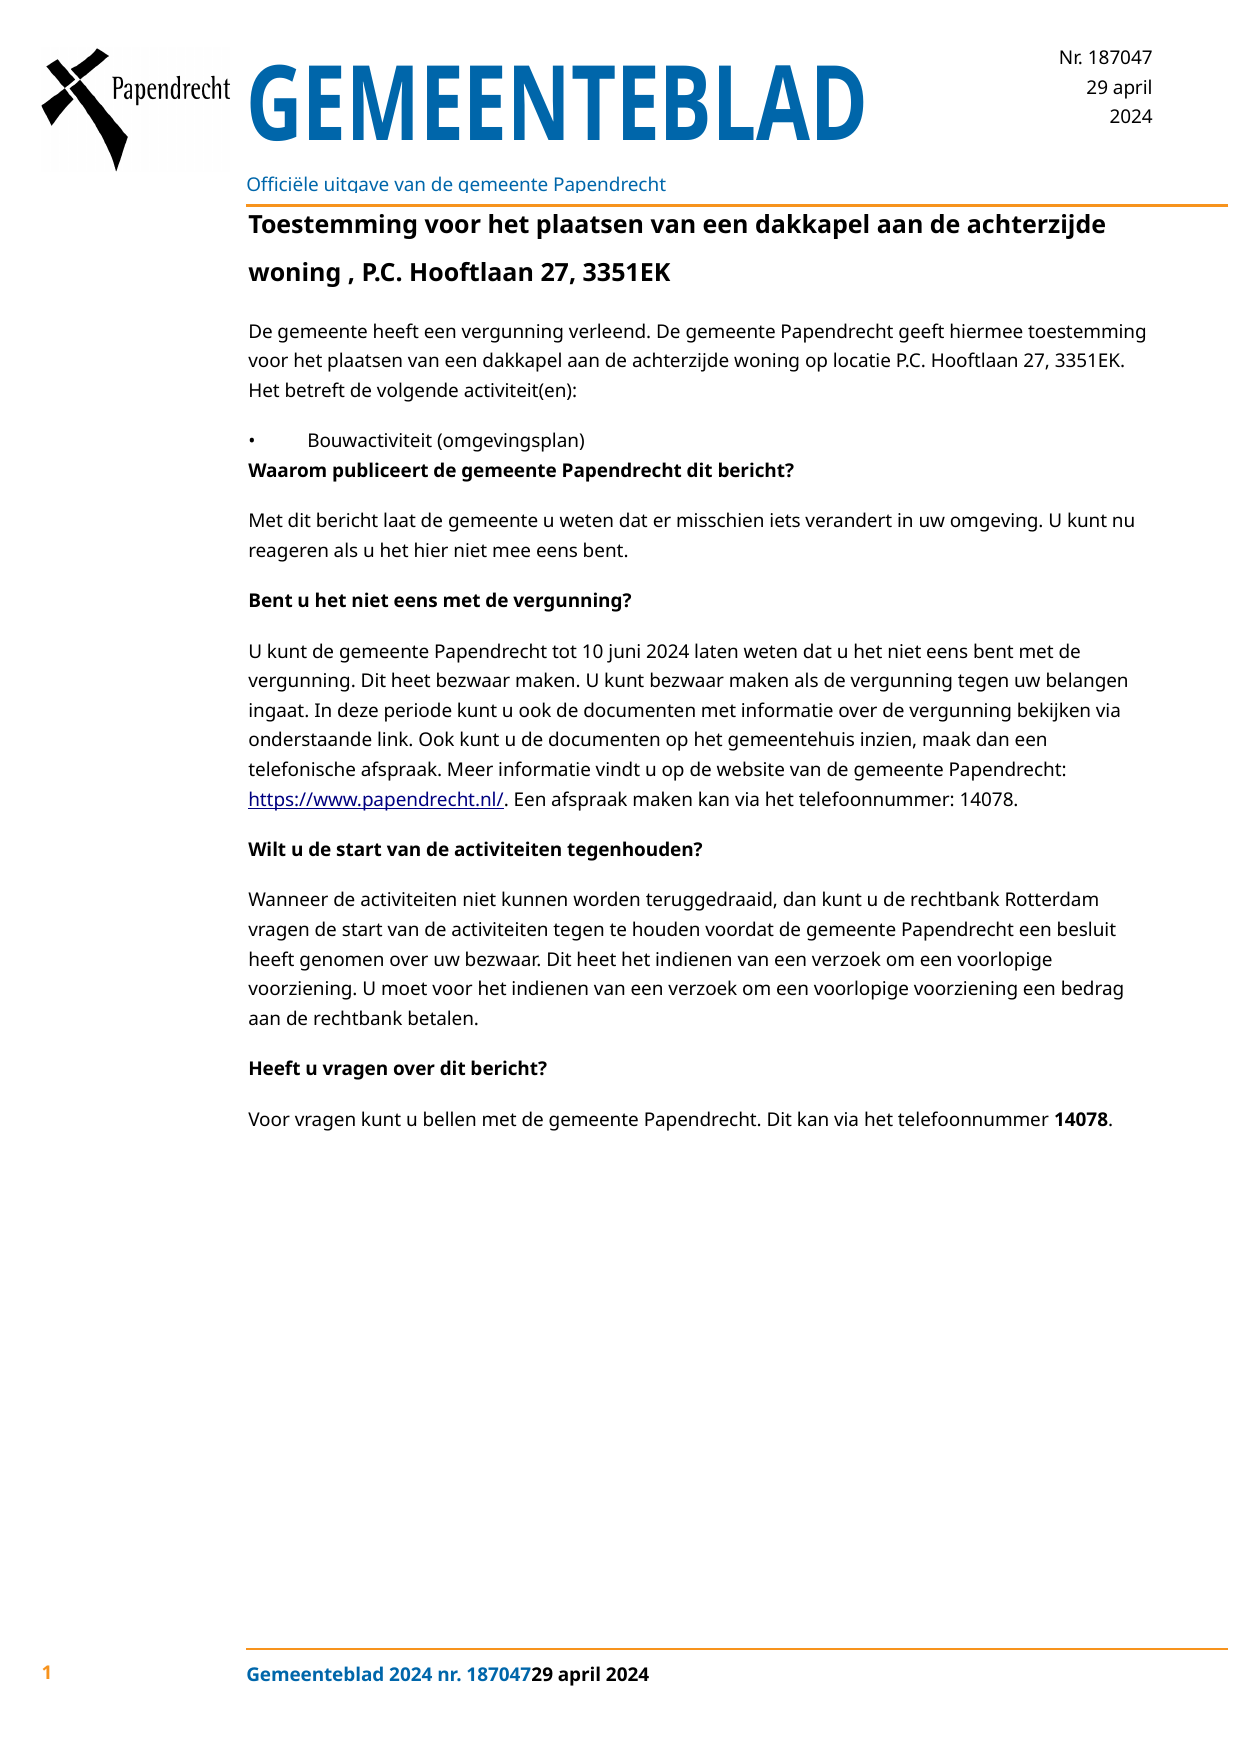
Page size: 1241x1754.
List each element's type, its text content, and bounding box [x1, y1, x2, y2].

text Heeft u vragen over dit bericht? [248, 1055, 1152, 1081]
text Voor vragen kunt u bellen met de gemeente Papendrecht. Dit kan via het telefoonnummer 14078. [248, 1106, 1152, 1132]
text Bent u het niet eens met de vergunning? [248, 587, 1152, 613]
list Bouwactiviteit (omgevingsplan) [248, 427, 1152, 453]
text U kunt de gemeente Papendrecht tot 10 juni 2024 laten weten dat u het niet eens bent met de vergunning. Dit heet bezwaar maken. U kunt bezwaar maken als de vergunning tegen uw belangen ingaat. In deze periode kunt u ook de documenten met informatie over de vergunning bekijken via onderstaande link. Ook kunt u de documenten op het gemeentehuis inzien, maak dan een telefonische afspraak. Meer informatie vindt u op de website van de gemeente Papendrecht: https://www.papendrecht.nl/. Een afspraak maken kan via het telefoonnummer: 14078. [248, 638, 1152, 812]
text Wilt u de start van de activiteiten tegenhouden? [248, 836, 1152, 862]
text Met dit bericht laat de gemeente u weten dat er misschien iets verandert in uw omgeving. U kunt nu reageren als u het hier niet mee eens bent. [248, 507, 1152, 563]
picture [41, 47, 231, 172]
text Toestemming voor het plaatsen van een dakkapel aan de achterzijde woning , P.C. Hooftlaan 27, 3351EK [248, 207, 1152, 288]
text Waarom publiceert de gemeente Papendrecht dit bericht? [248, 457, 1152, 483]
text Wanneer de activiteiten niet kunnen worden teruggedraaid, dan kunt u de rechtbank Rotterdam vragen de start van de activiteiten tegen te houden voordat de gemeente Papendrecht een besluit heeft genomen over uw bezwaar. Dit heet het indienen van een verzoek om een voorlopige voorziening. U moet voor het indienen van een verzoek om een voorlopige voorziening een bedrag aan de rechtbank betalen. [248, 887, 1152, 1031]
text De gemeente heeft een vergunning verleend. De gemeente Papendrecht geeft hiermee toestemming voor het plaatsen van een dakkapel aan de achterzijde woning op locatie P.C. Hooftlaan 27, 3351EK. Het betreft de volgende activiteit(en): [248, 318, 1152, 403]
